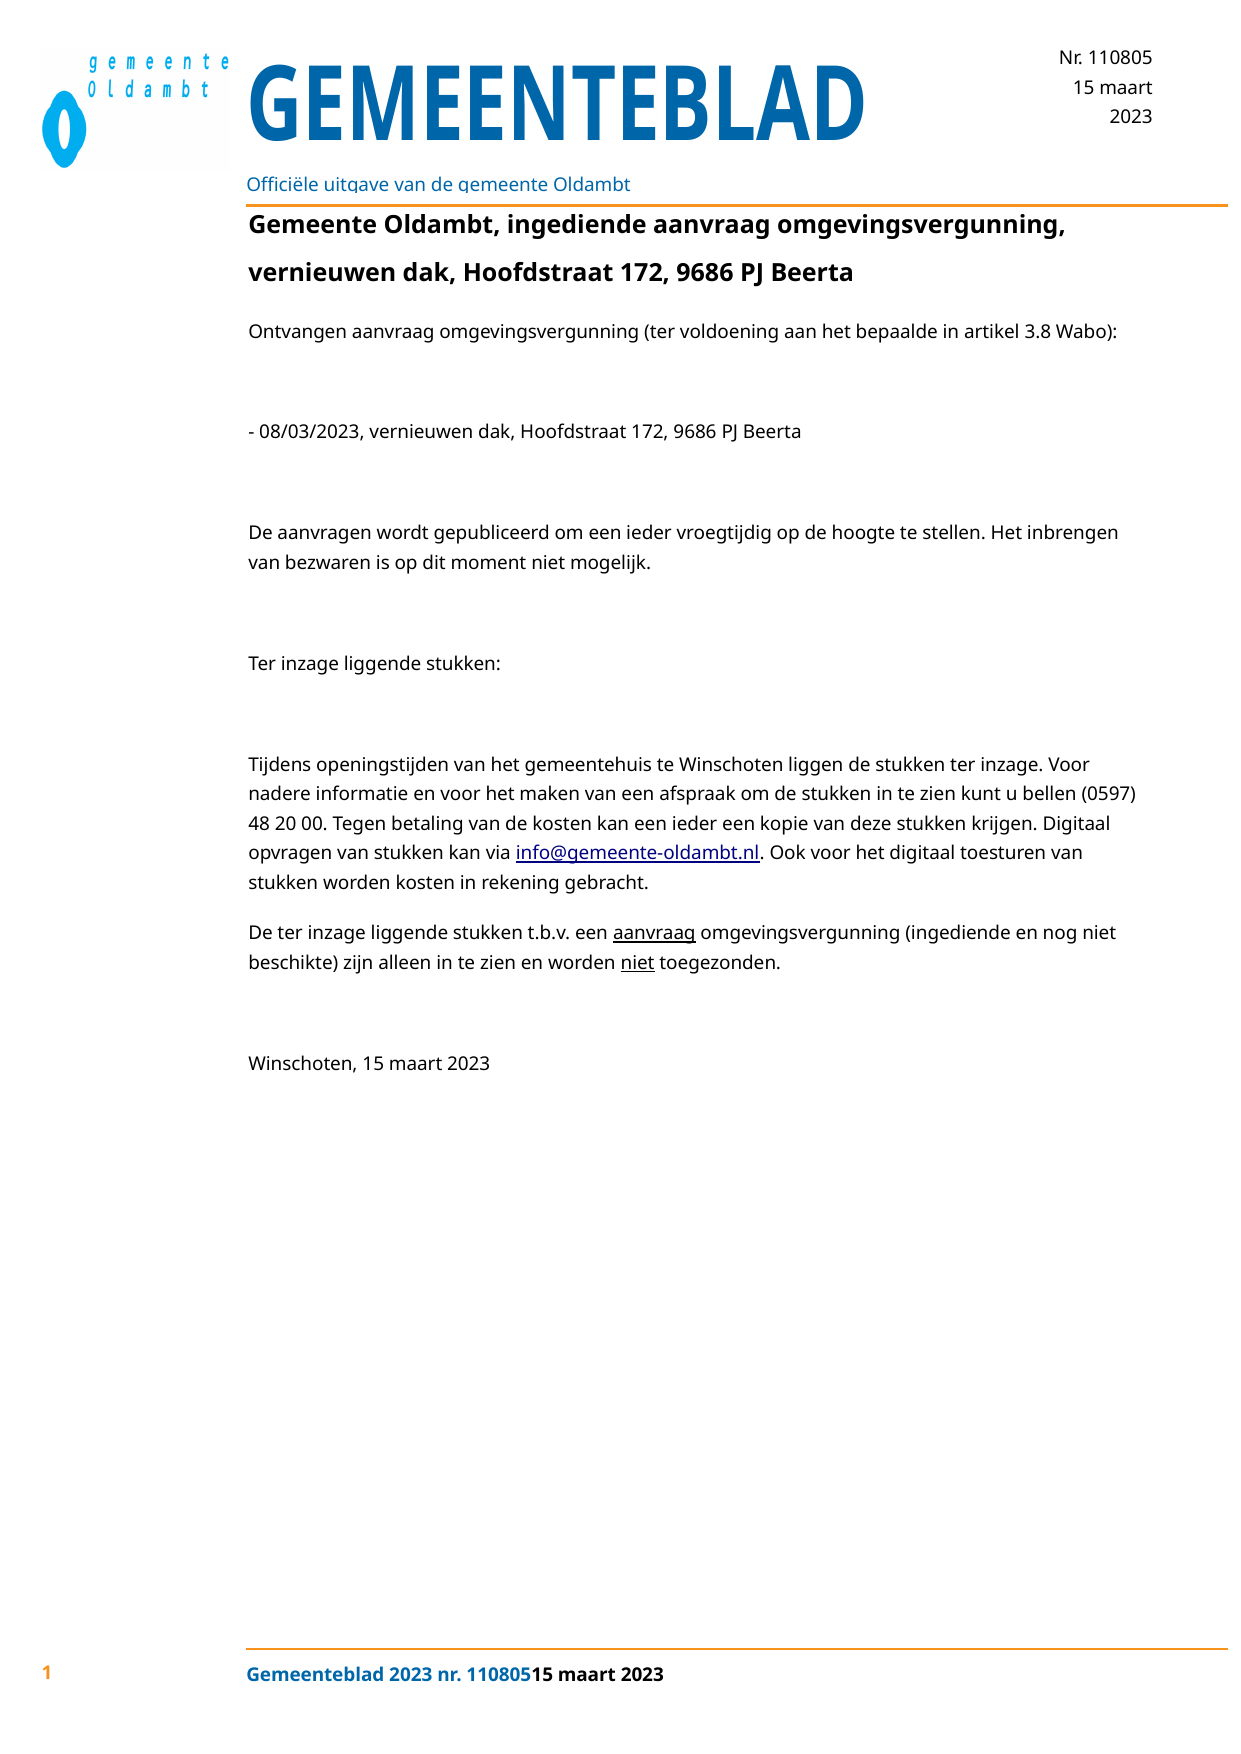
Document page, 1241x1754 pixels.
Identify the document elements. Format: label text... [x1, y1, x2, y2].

text Gemeente Oldambt, ingediende aanvraag omgevingsvergunning, vernieuwen dak, Hoofdstraat 172, 9686 PJ Beerta [248, 207, 1152, 288]
text Tijdens openingstijden van het gemeentehuis te Winschoten liggen de stukken ter inzage. Voor nadere informatie en voor het maken van een afspraak om de stukken in te zien kunt u bellen (0597) 48 20 00. Tegen betaling van de kosten kan een ieder een kopie van deze stukken krijgen. Digitaal opvragen van stukken kan via info@gemeente-oldambt.nl. Ook voor het digitaal toesturen van stukken worden kosten in rekening gebracht. [248, 751, 1152, 895]
text Winschoten, 15 maart 2023 [248, 1050, 1152, 1076]
text De ter inzage liggende stukken t.b.v. een aanvraag omgevingsvergunning (ingediende en nog niet beschikte) zijn alleen in te zien en worden niet toegezonden. [248, 919, 1152, 975]
text Ontvangen aanvraag omgevingsvergunning (ter voldoening aan het bepaalde in artikel 3.8 Wabo): [248, 318, 1152, 344]
text De aanvragen wordt gepubliceerd om een ieder vroegtijdig op de hoogte te stellen. Het inbrengen van bezwaren is op dit moment niet mogelijk. [248, 519, 1152, 575]
text - 08/03/2023, vernieuwen dak, Hoofdstraat 172, 9686 PJ Beerta [248, 419, 1152, 444]
picture [41, 47, 231, 172]
text Ter inzage liggende stukken: [248, 650, 1152, 676]
